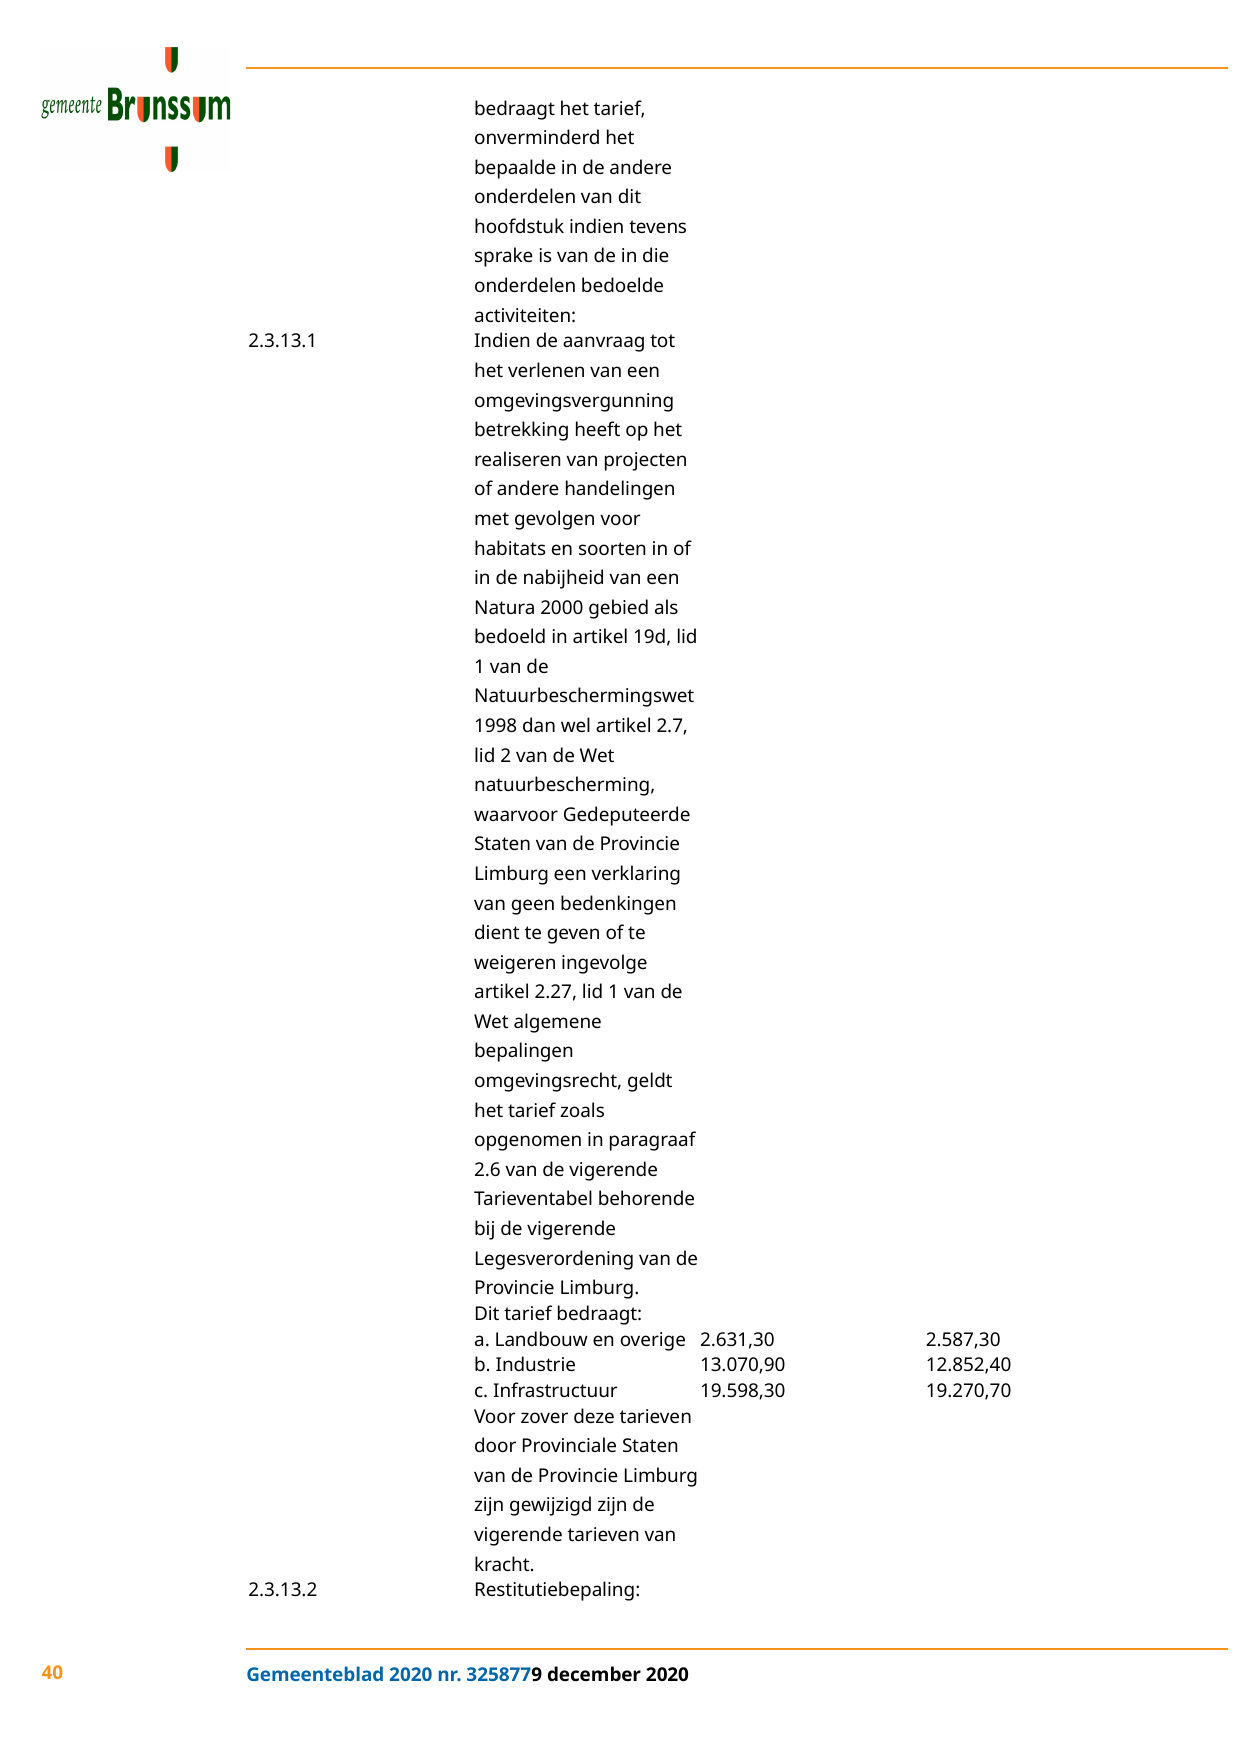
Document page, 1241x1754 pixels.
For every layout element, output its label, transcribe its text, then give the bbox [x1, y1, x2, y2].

table_cell 19.270,70 [926, 1377, 1152, 1403]
table_cell [248, 1403, 474, 1577]
table_cell 2.3.13.1 [248, 328, 474, 1300]
table_cell 2.3.13.2 [248, 1577, 474, 1602]
table_cell [700, 95, 926, 328]
table_cell 2.587,30 [926, 1326, 1152, 1351]
table_cell [926, 95, 1152, 328]
table_cell [926, 1577, 1152, 1602]
table_cell [926, 1403, 1152, 1577]
table_cell [926, 328, 1152, 1300]
table_cell [700, 1300, 926, 1326]
table_cell [926, 1300, 1152, 1326]
table_cell [248, 95, 474, 328]
table_cell [700, 328, 926, 1300]
table_cell [248, 1326, 474, 1351]
table_cell 13.070,90 [700, 1351, 926, 1377]
table_cell 19.598,30 [700, 1377, 926, 1403]
table_cell Indien de aanvraag tot het verlenen van een omgevingsvergunning betrekking heeft op het realiseren van projecten of andere handelingen met gevolgen voor habitats en soorten in of in de nabijheid van een Natura 2000 gebied als bedoeld in artikel 19d, lid 1 van de Natuurbeschermingswet 1998 dan wel artikel 2.7, lid 2 van de Wet natuurbescherming, waarvoor Gedeputeerde Staten van de Provincie Limburg een verklaring van geen bedenkingen dient te geven of te weigeren ingevolge artikel 2.27, lid 1 van de Wet algemene bepalingen omgevingsrecht, geldt het tarief zoals opgenomen in paragraaf 2.6 van de vigerende Tarieventabel behorende bij de vigerende Legesverordening van de Provincie Limburg. [474, 328, 700, 1300]
table_cell b. Industrie [474, 1351, 700, 1377]
table_cell Restitutiebepaling: [474, 1577, 700, 1602]
table_cell c. Infrastructuur [474, 1377, 700, 1403]
table_cell a. Landbouw en overige [474, 1326, 700, 1351]
table_cell Voor zover deze tarieven door Provinciale Staten van de Provincie Limburg zijn gewijzigd zijn de vigerende tarieven van kracht. [474, 1403, 700, 1577]
table_cell [700, 1577, 926, 1602]
table_cell 12.852,40 [926, 1351, 1152, 1377]
table_cell Dit tarief bedraagt: [474, 1300, 700, 1326]
table_cell [700, 1403, 926, 1577]
table_cell bedraagt het tarief, onverminderd het bepaalde in de andere onderdelen van dit hoofdstuk indien tevens sprake is van de in die onderdelen bedoelde activiteiten: [474, 95, 700, 328]
picture [41, 47, 231, 172]
table_cell [248, 1300, 474, 1326]
table_cell [248, 1351, 474, 1377]
table_cell 2.631,30 [700, 1326, 926, 1351]
table_cell [248, 1377, 474, 1403]
